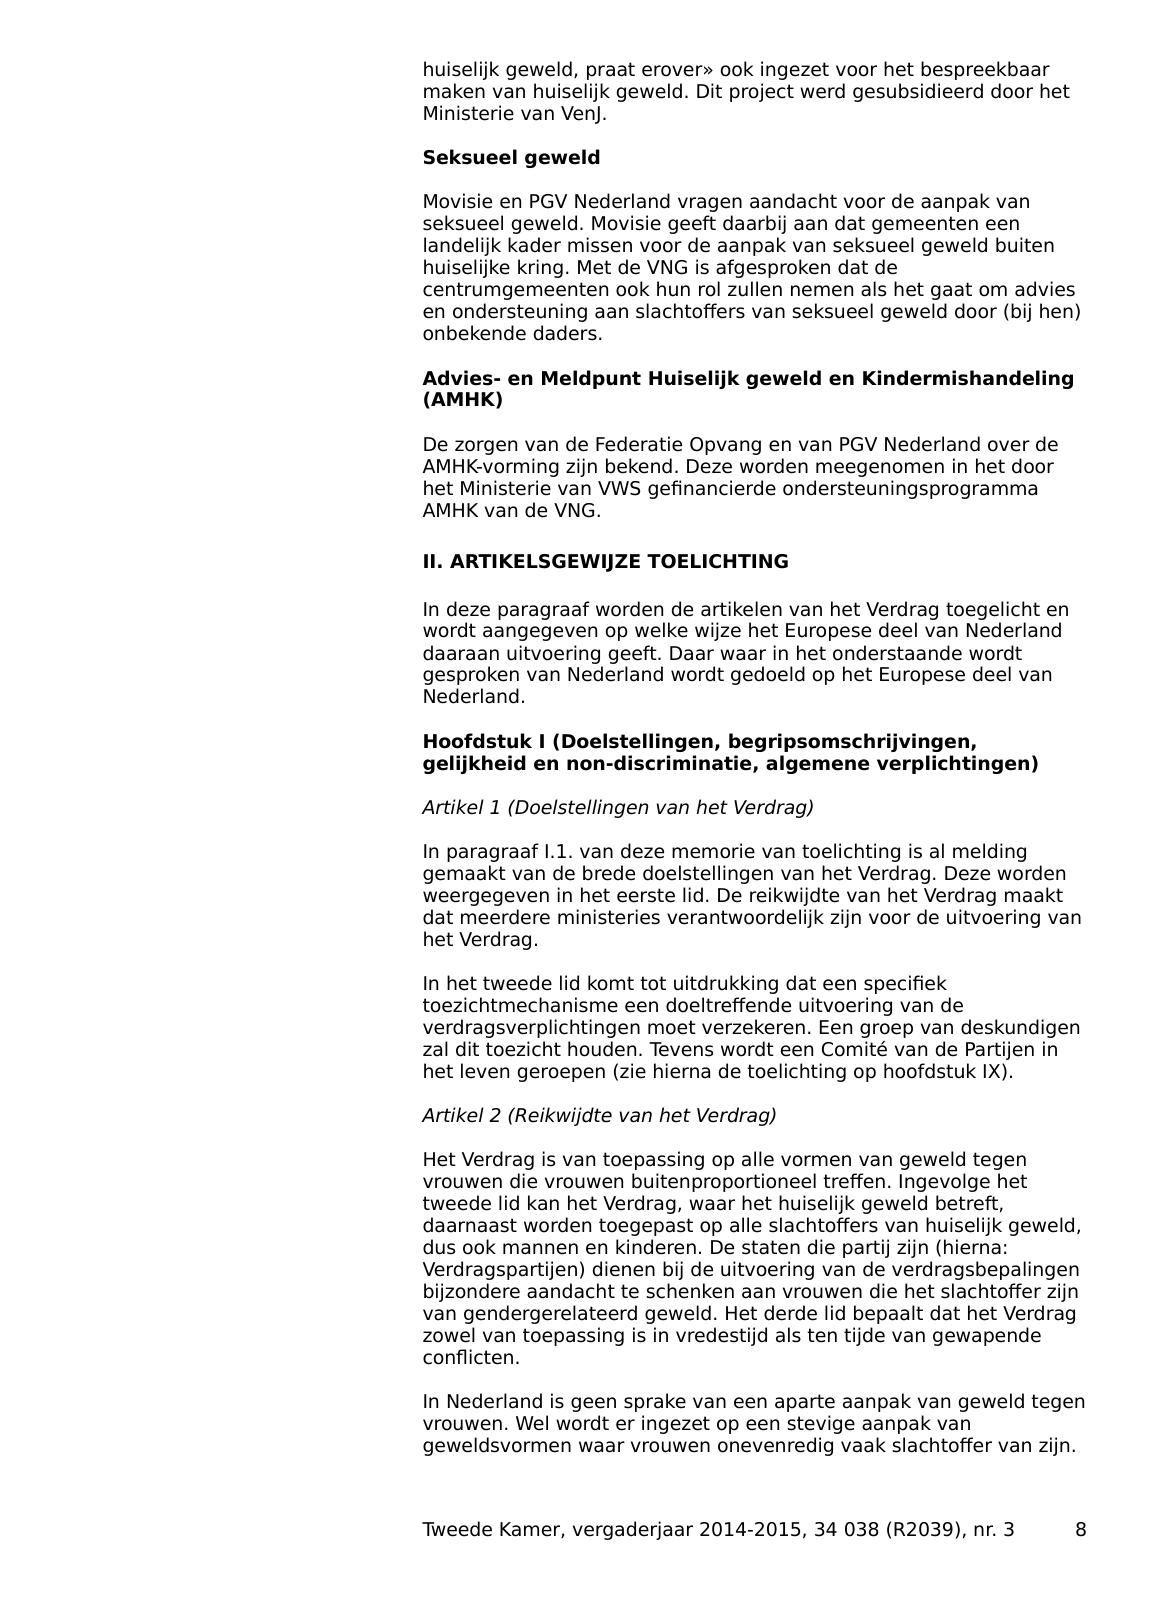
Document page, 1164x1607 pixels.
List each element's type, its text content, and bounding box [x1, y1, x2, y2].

subtitle Artikel 1 (Doelstellingen van het Verdrag) [422, 797, 1087, 819]
text huiselijk geweld, praat erover» ook ingezet voor het bespreekbaar maken van huiselijk geweld. Dit project werd gesubsidieerd door het Ministerie van VenJ. [422, 59, 1087, 125]
text Het Verdrag is van toepassing op alle vormen van geweld tegen vrouwen die vrouwen buitenproportioneel treffen. Ingevolge het tweede lid kan het Verdrag, waar het huiselijk geweld betreft, daarnaast worden toegepast op alle slachtoffers van huiselijk geweld, dus ook mannen en kinderen. De staten die partij zijn (hierna: Verdragspartijen) dienen bij de uitvoering van de verdragsbepalingen bijzondere aandacht te schenken aan vrouwen die het slachtoffer zijn van gendergerelateerd geweld. Het derde lid bepaalt dat het Verdrag zowel van toepassing is in vredestijd als ten tijde van gewapende conflicten. [422, 1149, 1087, 1369]
subtitle Seksueel geweld [422, 147, 1087, 169]
subtitle II. ARTIKELSGEWIJZE TOELICHTING [422, 551, 1087, 573]
text In deze paragraaf worden de artikelen van het Verdrag toegelicht en wordt aangegeven op welke wijze het Europese deel van Nederland daaraan uitvoering geeft. Daar waar in het onderstaande wordt gesproken van Nederland wordt gedoeld op het Europese deel van Nederland. [422, 598, 1087, 708]
text In Nederland is geen sprake van een aparte aanpak van geweld tegen vrouwen. Wel wordt er ingezet op een stevige aanpak van geweldsvormen waar vrouwen onevenredig vaak slachtoffer van zijn. [422, 1391, 1087, 1457]
text De zorgen van de Federatie Opvang en van PGV Nederland over de AMHK-vorming zijn bekend. Deze worden meegenomen in het door het Ministerie van VWS gefinancierde ondersteuningsprogramma AMHK van de VNG. [422, 433, 1087, 521]
subtitle Advies- en Meldpunt Huiselijk geweld en Kindermishandeling (AMHK) [422, 367, 1087, 411]
subtitle Hoofdstuk I (Doelstellingen, begripsomschrijvingen, gelijkheid en non-discriminatie, algemene verplichtingen) [422, 731, 1087, 774]
text Movisie en PGV Nederland vragen aandacht voor de aanpak van seksueel geweld. Movisie geeft daarbij aan dat gemeenten een landelijk kader missen voor de aanpak van seksueel geweld buiten huiselijke kring. Met de VNG is afgesproken dat de centrumgemeenten ook hun rol zullen nemen als het gaat om advies en ondersteuning aan slachtoffers van seksueel geweld door (bij hen) onbekende daders. [422, 191, 1087, 345]
subtitle Artikel 2 (Reikwijdte van het Verdrag) [422, 1105, 1087, 1127]
text In het tweede lid komt tot uitdrukking dat een specifiek toezichtmechanisme een doeltreffende uitvoering van de verdragsverplichtingen moet verzekeren. Een groep van deskundigen zal dit toezicht houden. Tevens wordt een Comité van de Partijen in het leven geroepen (zie hierna de toelichting op hoofdstuk IX). [422, 973, 1087, 1083]
text In paragraaf I.1. van deze memorie van toelichting is al melding gemaakt van de brede doelstellingen van het Verdrag. Deze worden weergegeven in het eerste lid. De reikwijdte van het Verdrag maakt dat meerdere ministeries verantwoordelijk zijn voor de uitvoering van het Verdrag. [422, 841, 1087, 951]
